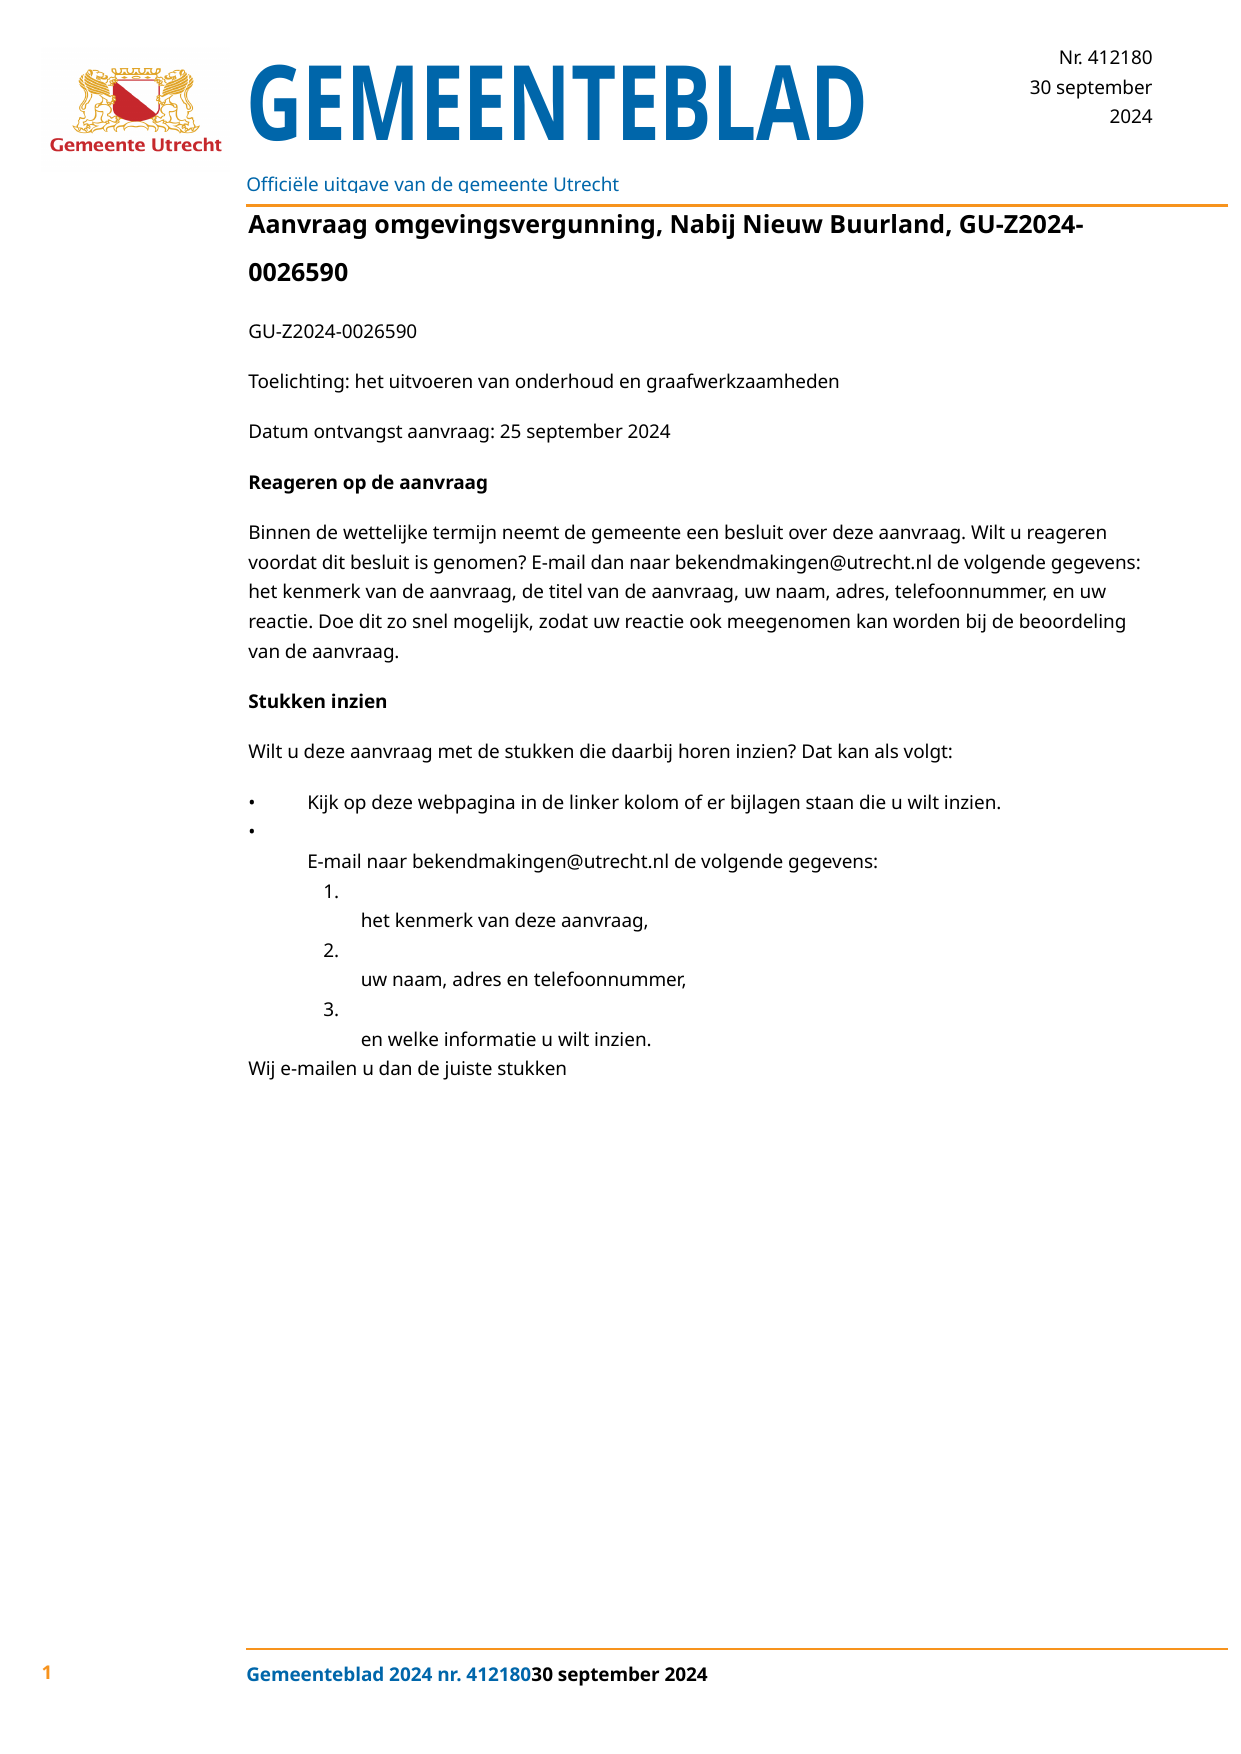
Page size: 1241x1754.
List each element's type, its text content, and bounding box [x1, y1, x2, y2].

list Kijk op deze webpagina in de linker kolom of er bijlagen staan die u wilt inzien. [248, 789, 1152, 815]
text Binnen de wettelijke termijn neemt de gemeente een besluit over deze aanvraag. Wilt u reageren voordat dit besluit is genomen? E-mail dan naar bekendmakingen@utrecht.nl de volgende gegevens: het kenmerk van de aanvraag, de titel van de aanvraag, uw naam, adres, telefoonnummer, en uw reactie. Doe dit zo snel mogelijk, zodat uw reactie ook meegenomen kan worden bij de beoordeling van de aanvraag. [248, 519, 1152, 664]
list het kenmerk van deze aanvraag, [323, 907, 1152, 933]
text Stukken inzien [248, 688, 1152, 714]
text GU-Z2024-0026590 [248, 318, 1152, 344]
text Wij e-mailen u dan de juiste stukken [248, 1055, 1152, 1081]
list en welke informatie u wilt inzien. [323, 1026, 1152, 1052]
text Datum ontvangst aanvraag: 25 september 2024 [248, 419, 1152, 444]
text Aanvraag omgevingsvergunning, Nabij Nieuw Buurland, GU-Z2024-0026590 [248, 207, 1152, 288]
text Toelichting: het uitvoeren van onderhoud en graafwerkzaamheden [248, 368, 1152, 394]
list uw naam, adres en telefoonnummer, [323, 967, 1152, 992]
text Wilt u deze aanvraag met de stukken die daarbij horen inzien? Dat kan als volgt: [248, 739, 1152, 764]
list E-mail naar bekendmakingen@utrecht.nl de volgende gegevens: [248, 848, 1152, 874]
picture [41, 47, 231, 172]
text Reageren op de aanvraag [248, 469, 1152, 495]
